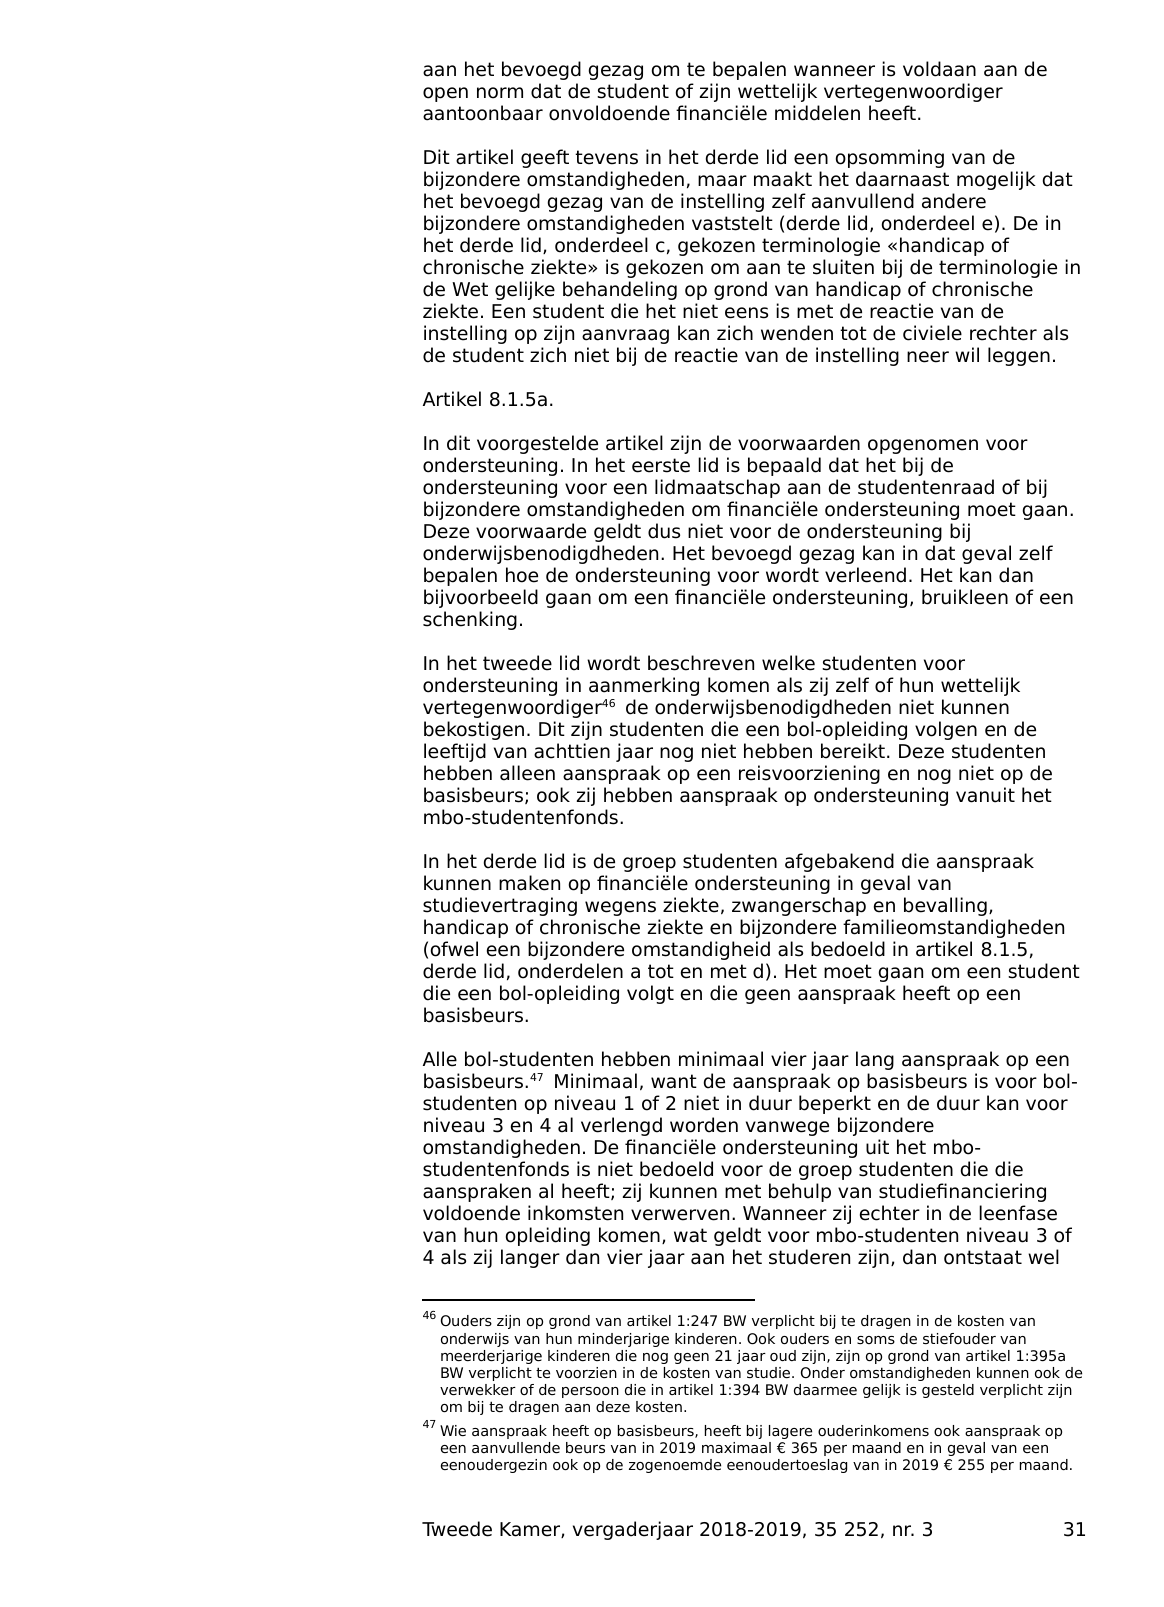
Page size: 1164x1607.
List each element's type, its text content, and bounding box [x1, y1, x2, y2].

text aan het bevoegd gezag om te bepalen wanneer is voldaan aan de open norm dat de student of zijn wettelijk vertegenwoordiger aantoonbaar onvoldoende financiële middelen heeft. [422, 59, 1087, 125]
text In dit voorgestelde artikel zijn de voorwaarden opgenomen voor ondersteuning. In het eerste lid is bepaald dat het bij de ondersteuning voor een lidmaatschap aan de studentenraad of bij bijzondere omstandigheden om financiële ondersteuning moet gaan. Deze voorwaarde geldt dus niet voor de ondersteuning bij onderwijsbenodigdheden. Het bevoegd gezag kan in dat geval zelf bepalen hoe de ondersteuning voor wordt verleend. Het kan dan bijvoorbeeld gaan om een financiële ondersteuning, bruikleen of een schenking. [422, 433, 1087, 631]
text Dit artikel geeft tevens in het derde lid een opsomming van de bijzondere omstandigheden, maar maakt het daarnaast mogelijk dat het bevoegd gezag van de instelling zelf aanvullend andere bijzondere omstandigheden vaststelt (derde lid, onderdeel e). De in het derde lid, onderdeel c, gekozen terminologie «handicap of chronische ziekte» is gekozen om aan te sluiten bij de terminologie in de Wet gelijke behandeling op grond van handicap of chronische ziekte. Een student die het niet eens is met de reactie van de instelling op zijn aanvraag kan zich wenden tot de civiele rechter als de student zich niet bij de reactie van de instelling neer wil leggen. [422, 147, 1087, 367]
text In het tweede lid wordt beschreven welke studenten voor ondersteuning in aanmerking komen als zij zelf of hun wettelijk vertegenwoordiger de onderwijsbenodigdheden niet kunnen bekostigen. Dit zijn studenten die een bol-opleiding volgen en de leeftijd van achttien jaar nog niet hebben bereikt. Deze studenten hebben alleen aanspraak op een reisvoorziening en nog niet op de basisbeurs; ook zij hebben aanspraak op ondersteuning vanuit het mbo-studentenfonds. [422, 653, 1087, 829]
text Ouders zijn op grond van artikel 1:247 BW verplicht bij te dragen in de kosten van onderwijs van hun minderjarige kinderen. Ook ouders en soms de stiefouder van meerderjarige kinderen die nog geen 21 jaar oud zijn, zijn op grond van artikel 1:395a BW verplicht te voorzien in de kosten van studie. Onder omstandigheden kunnen ook de verwekker of de persoon die in artikel 1:394 BW daarmee gelijk is gesteld verplicht zijn om bij te dragen aan deze kosten. [422, 1309, 1087, 1416]
text Wie aanspraak heeft op basisbeurs, heeft bij lagere ouderinkomens ook aanspraak op een aanvullende beurs van in 2019 maximaal € 365 per maand en in geval van een eenoudergezin ook op de zogenoemde eenoudertoeslag van in 2019 € 255 per maand. [422, 1418, 1087, 1474]
subtitle Artikel 8.1.5a. [422, 389, 1087, 411]
text Alle bol-studenten hebben minimaal vier jaar lang aanspraak op een basisbeurs. Minimaal, want de aanspraak op basisbeurs is voor bol-studenten op niveau 1 of 2 niet in duur beperkt en de duur kan voor niveau 3 en 4 al verlengd worden vanwege bijzondere omstandigheden. De financiële ondersteuning uit het mbo-studentenfonds is niet bedoeld voor de groep studenten die die aanspraken al heeft; zij kunnen met behulp van studiefinanciering voldoende inkomsten verwerven. Wanneer zij echter in de leenfase van hun opleiding komen, wat geldt voor mbo-studenten niveau 3 of 4 als zij langer dan vier jaar aan het studeren zijn, dan ontstaat wel [422, 1049, 1087, 1269]
text In het derde lid is de groep studenten afgebakend die aanspraak kunnen maken op financiële ondersteuning in geval van studievertraging wegens ziekte, zwangerschap en bevalling, handicap of chronische ziekte en bijzondere familieomstandigheden (ofwel een bijzondere omstandigheid als bedoeld in artikel 8.1.5, derde lid, onderdelen a tot en met d). Het moet gaan om een student die een bol-opleiding volgt en die geen aanspraak heeft op een basisbeurs. [422, 851, 1087, 1027]
